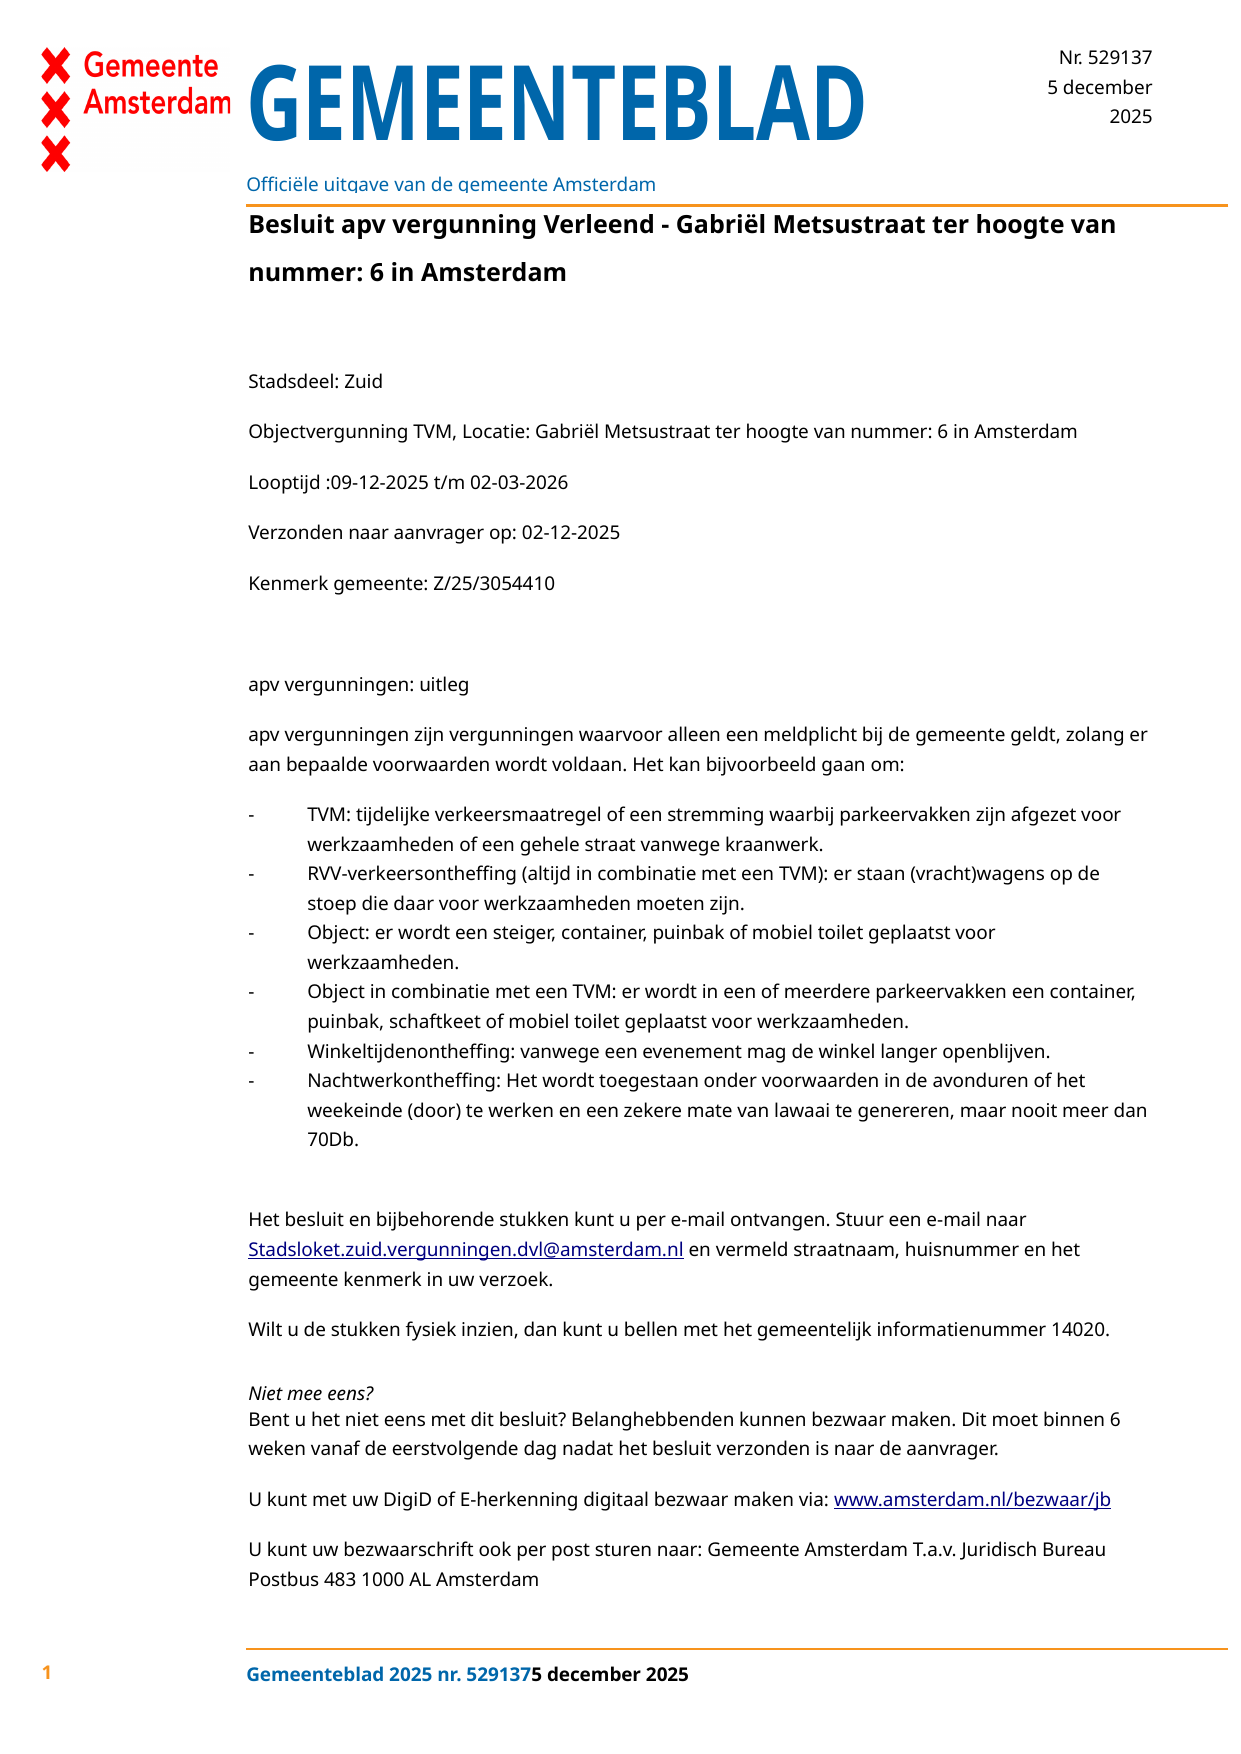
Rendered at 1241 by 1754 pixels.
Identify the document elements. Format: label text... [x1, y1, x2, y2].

text Niet mee eens? [248, 1380, 1152, 1406]
text apv vergunningen: uitleg [248, 671, 1152, 697]
text U kunt met uw DigiD of E-herkenning digitaal bezwaar maken via: www.amsterdam.nl/bezwaar/jb [248, 1486, 1152, 1512]
text Bent u het niet eens met dit besluit? Belanghebbenden kunnen bezwaar maken. Dit moet binnen 6 weken vanaf de eerstvolgende dag nadat het besluit verzonden is naar de aanvrager. [248, 1406, 1152, 1461]
text apv vergunningen zijn vergunningen waarvoor alleen een meldplicht bij de gemeente geldt, zolang er aan bepaalde voorwaarden wordt voldaan. Het kan bijvoorbeeld gaan om: [248, 721, 1152, 777]
picture [41, 47, 231, 172]
list Winkeltijdenontheffing: vanwege een evenement mag de winkel langer openblijven. [248, 1038, 1152, 1064]
text Looptijd :09-12-2025 t/m 02-03-2026 [248, 469, 1152, 495]
text Verzonden naar aanvrager op: 02-12-2025 [248, 519, 1152, 545]
list TVM: tijdelijke verkeersmaatregel of een stremming waarbij parkeervakken zijn afgezet voor werkzaamheden of een gehele straat vanwege kraanwerk. [248, 801, 1152, 857]
list RVV-verkeersontheffing (altijd in combinatie met een TVM): er staan (vracht)wagens op de stoep die daar voor werkzaamheden moeten zijn. [248, 860, 1152, 916]
text Het besluit en bijbehorende stukken kunt u per e-mail ontvangen. Stuur een e-mail naar Stadsloket.zuid.vergunningen.dvl@amsterdam.nl en vermeld straatnaam, huisnummer en het gemeente kenmerk in uw verzoek. [248, 1207, 1152, 1292]
text Objectvergunning TVM, Locatie: Gabriël Metsustraat ter hoogte van nummer: 6 in Amsterdam [248, 419, 1152, 444]
text Stadsdeel: Zuid [248, 368, 1152, 394]
text Besluit apv vergunning Verleend - Gabriël Metsustraat ter hoogte van nummer: 6 in Amsterdam [248, 207, 1152, 288]
text Kenmerk gemeente: Z/25/3054410 [248, 570, 1152, 596]
list Nachtwerkontheffing: Het wordt toegestaan onder voorwaarden in de avonduren of het weekeinde (door) te werken en een zekere mate van lawaai te genereren, maar nooit meer dan 70Db. [248, 1067, 1152, 1152]
list Object: er wordt een steiger, container, puinbak of mobiel toilet geplaatst voor werkzaamheden. [248, 919, 1152, 975]
text U kunt uw bezwaarschrift ook per post sturen naar: Gemeente Amsterdam T.a.v. Juridisch Bureau Postbus 483 1000 AL Amsterdam [248, 1536, 1152, 1592]
list Object in combinatie met een TVM: er wordt in een of meerdere parkeervakken een container, puinbak, schaftkeet of mobiel toilet geplaatst voor werkzaamheden. [248, 979, 1152, 1034]
text Wilt u de stukken fysiek inzien, dan kunt u bellen met het gemeentelijk informatienummer 14020. [248, 1316, 1152, 1342]
